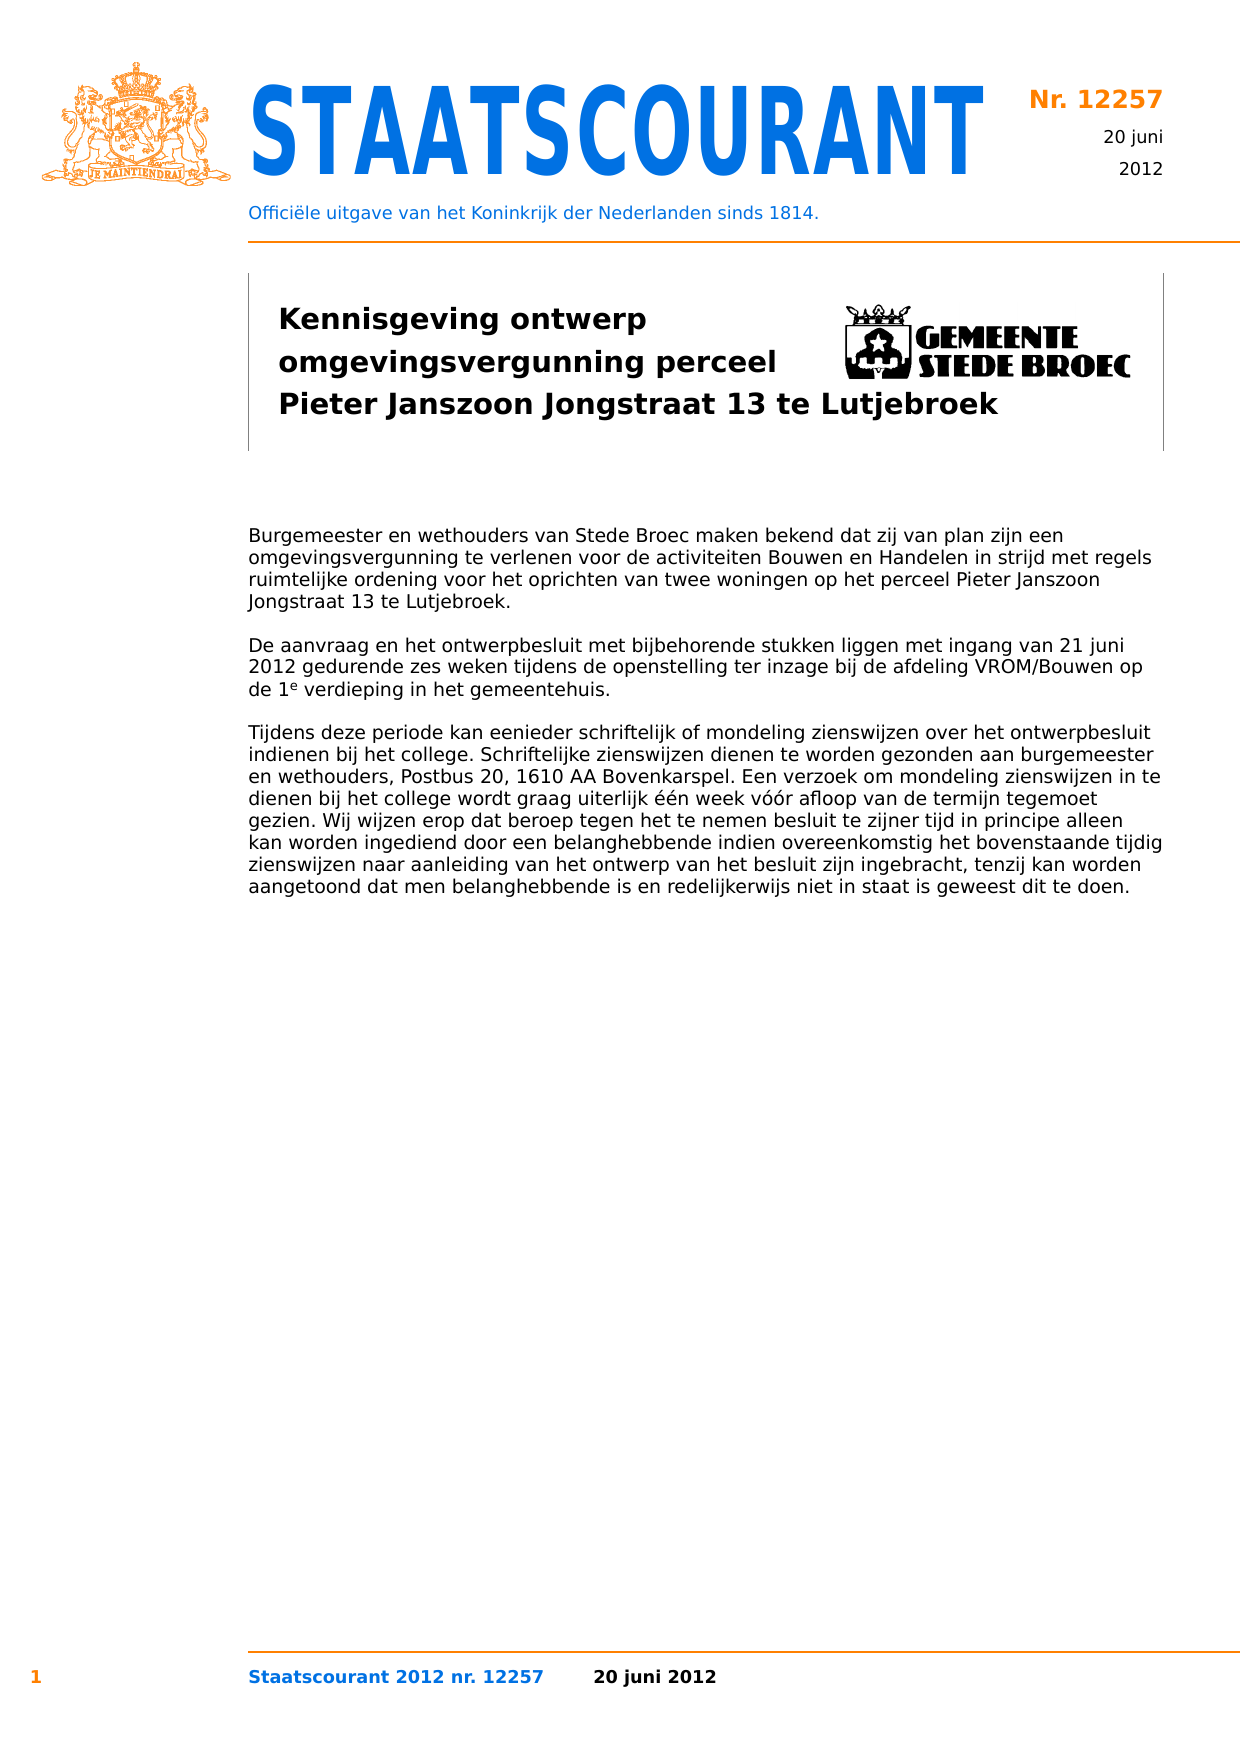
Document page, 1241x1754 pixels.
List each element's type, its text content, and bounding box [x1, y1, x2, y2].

picture [844, 302, 1134, 380]
subtitle Kennisgeving ontwerp omgevingsvergunning perceel Pieter Janszoon Jongstraat 13 te Lutjebroek [249, 273, 1163, 451]
table_header STAATSCOURANT [248, 62, 998, 203]
table_cell 2012 [998, 153, 1240, 203]
table_header [25, 62, 248, 241]
table_header Nr. 12257 [998, 62, 1240, 121]
table_cell Officiële uitgave van het Koninkrijk der Nederlanden sinds 1814. [248, 203, 1240, 241]
table_cell 20 juni [998, 121, 1240, 153]
text De aanvraag en het ontwerpbesluit met bijbehorende stukken liggen met ingang van 21 juni 2012 gedurende zes weken tijdens de openstelling ter inzage bij de afdeling VROM/Bouwen op de 1e verdieping in het gemeentehuis. [248, 634, 1163, 700]
text Tijdens deze periode kan eenieder schriftelijk of mondeling zienswijzen over het ontwerpbesluit indienen bij het college. Schriftelijke zienswijzen dienen te worden gezonden aan burgemeester en wethouders, Postbus 20, 1610 AA Bovenkarspel. Een verzoek om mondeling zienswijzen in te dienen bij het college wordt graag uiterlijk één week vóór afloop van de termijn tegemoet gezien. Wij wijzen erop dat beroep tegen het te nemen besluit te zijner tijd in principe alleen kan worden ingediend door een belanghebbende indien overeenkomstig het bovenstaande tijdig zienswijzen naar aanleiding van het ontwerp van het besluit zijn ingebracht, tenzij kan worden aangetoond dat men belanghebbende is en redelijkerwijs niet in staat is geweest dit te doen. [248, 722, 1163, 898]
text Burgemeester en wethouders van Stede Broec maken bekend dat zij van plan zijn een omgevingsvergunning te verlenen voor de activiteiten Bouwen en Handelen in strijd met regels ruimtelijke ordening voor het oprichten van twee woningen op het perceel Pieter Janszoon Jongstraat 13 te Lutjebroek. [248, 525, 1163, 613]
picture [41, 62, 231, 186]
